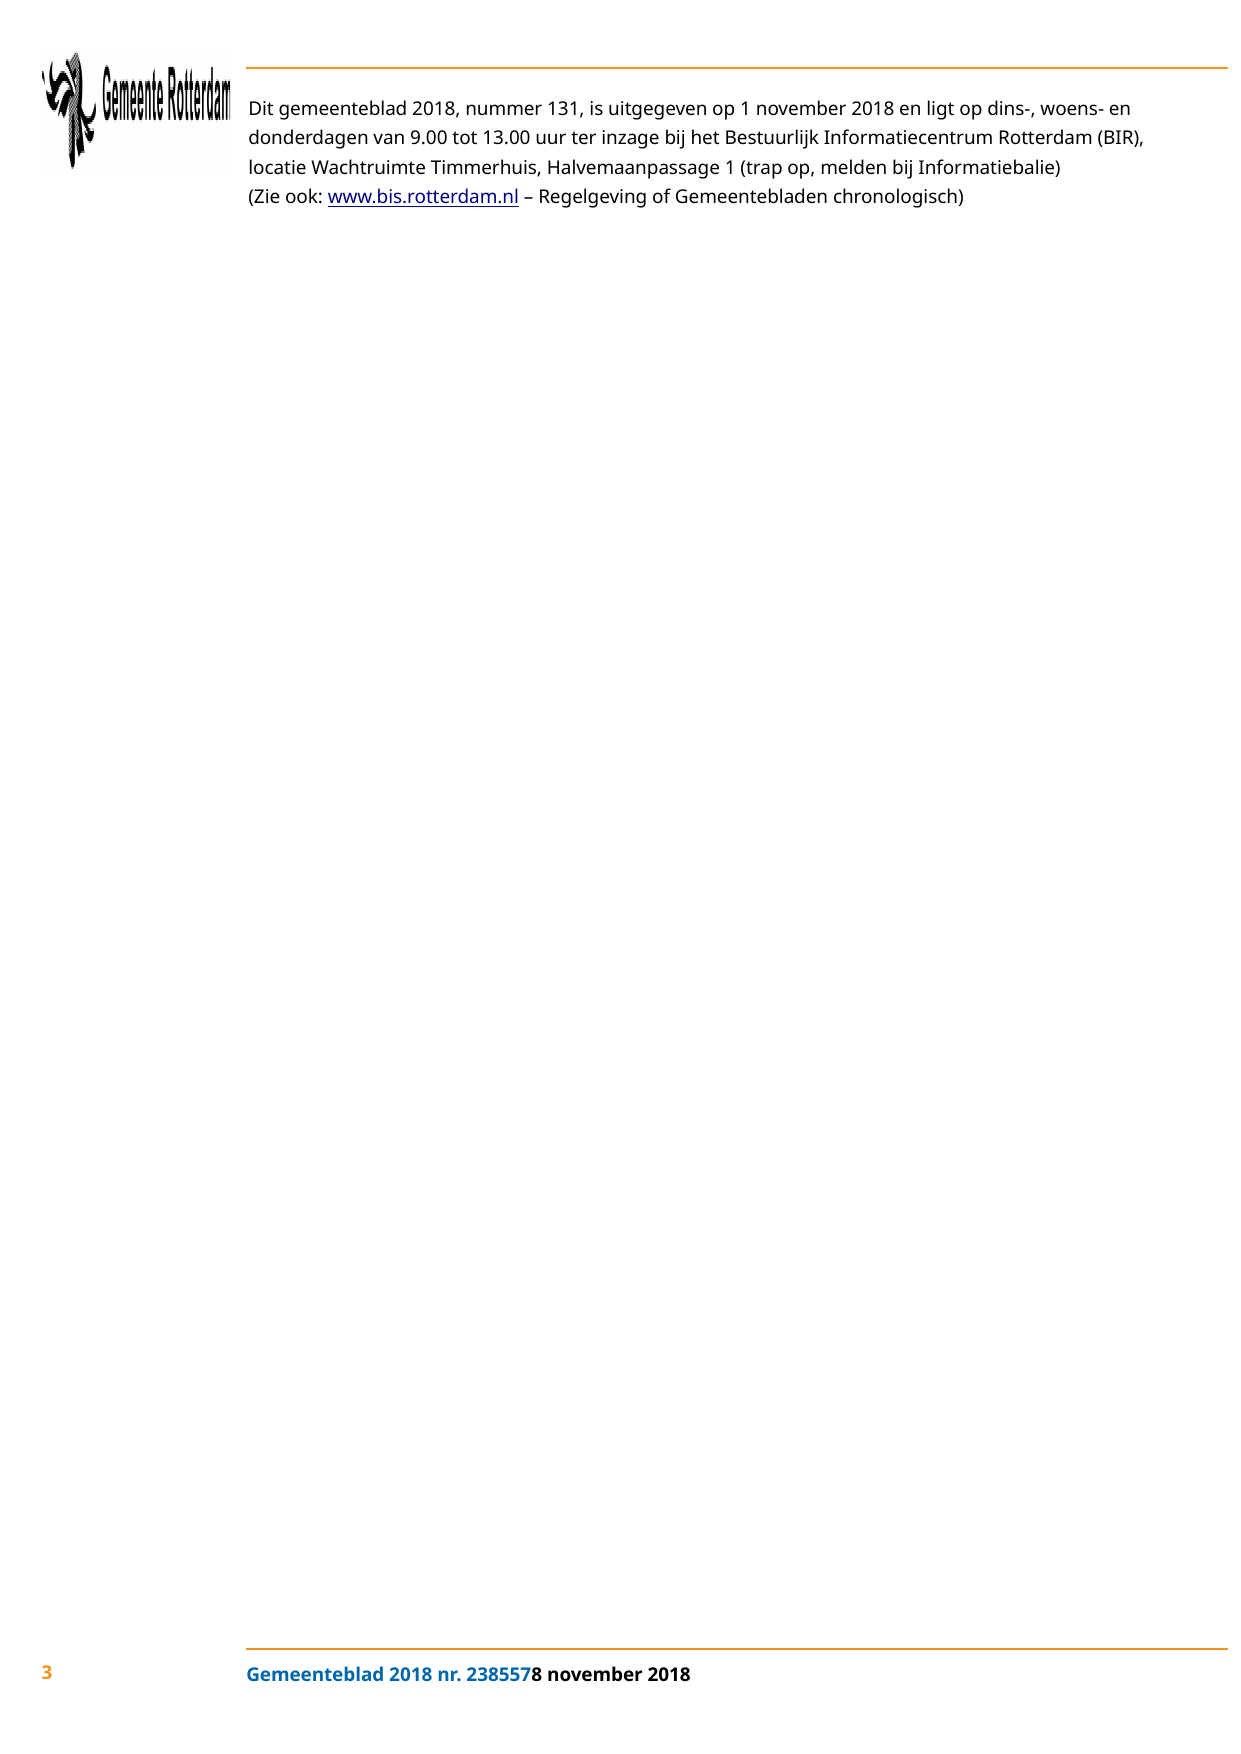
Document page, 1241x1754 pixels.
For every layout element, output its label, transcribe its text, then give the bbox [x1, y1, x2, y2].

picture [41, 47, 231, 172]
text Dit gemeenteblad 2018, nummer 131, is uitgegeven op 1 november 2018 en ligt op dins-, woens- en donderdagen van 9.00 tot 13.00 uur ter inzage bij het Bestuurlijk Informatiecentrum Rotterdam (BIR), locatie Wachtruimte Timmerhuis, Halvemaanpassage 1 (trap op, melden bij Informatiebalie) [248, 95, 1152, 180]
text (Zie ook: www.bis.rotterdam.nl – Regelgeving of Gemeentebladen chronologisch) [248, 184, 1152, 209]
